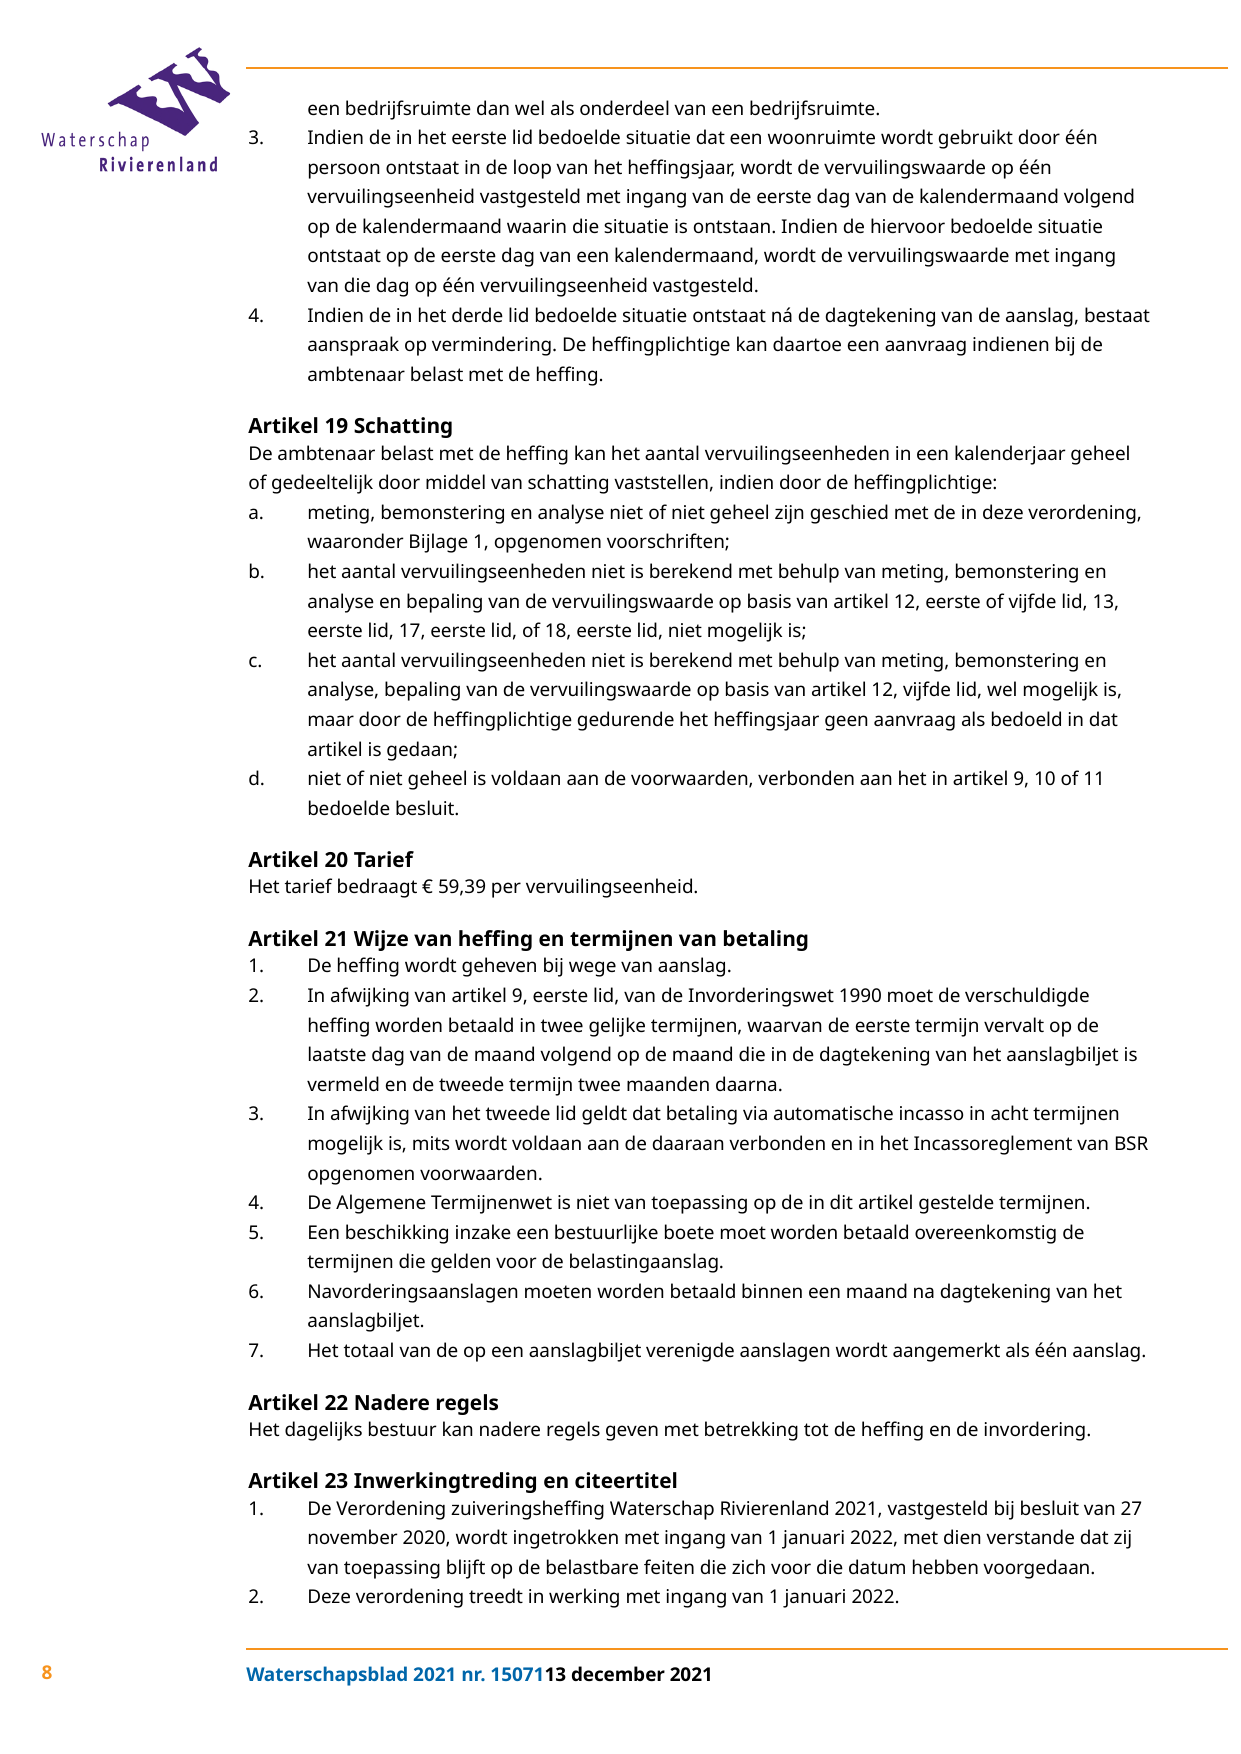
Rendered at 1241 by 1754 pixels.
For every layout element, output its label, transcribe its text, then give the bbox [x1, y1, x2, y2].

text Het dagelijks bestuur kan nadere regels geven met betrekking tot de heffing en de invordering. [248, 1416, 1152, 1442]
text Artikel 20 Tarief [248, 845, 1152, 874]
list Een beschikking inzake een bestuurlijke boete moet worden betaald overeenkomstig de termijnen die gelden voor de belastingaanslag. [248, 1219, 1152, 1274]
list meting, bemonstering en analyse niet of niet geheel zijn geschied met de in deze verordening, waaronder Bijlage 1, opgenomen voorschriften; [248, 499, 1152, 554]
list In afwijking van het tweede lid geldt dat betaling via automatische incasso in acht termijnen mogelijk is, mits wordt voldaan aan de daaraan verbonden en in het Incassoreglement van BSR opgenomen voorwaarden. [248, 1101, 1152, 1185]
text De ambtenaar belast met de heffing kan het aantal vervuilingseenheden in een kalenderjaar geheel of gedeeltelijk door middel van schatting vaststellen, indien door de heffingplichtige: [248, 440, 1152, 495]
list In afwijking van artikel 9, eerste lid, van de Invorderingswet 1990 moet de verschuldigde heffing worden betaald in twee gelijke termijnen, waarvan de eerste termijn vervalt op de laatste dag van de maand volgend op de maand die in de dagtekening van het aanslagbiljet is vermeld en de tweede termijn twee maanden daarna. [248, 982, 1152, 1097]
list Indien de in het eerste lid bedoelde situatie dat een woonruimte wordt gebruikt door één persoon ontstaat in de loop van het heffingsjaar, wordt de vervuilingswaarde op één vervuilingseenheid vastgesteld met ingang van de eerste dag van de kalendermaand volgend op de kalendermaand waarin die situatie is ontstaan. Indien de hiervoor bedoelde situatie ontstaat op de eerste dag van een kalendermaand, wordt de vervuilingswaarde met ingang van die dag op één vervuilingseenheid vastgesteld. [248, 124, 1152, 298]
list het aantal vervuilingseenheden niet is berekend met behulp van meting, bemonstering en analyse en bepaling van de vervuilingswaarde op basis van artikel 12, eerste of vijfde lid, 13, eerste lid, 17, eerste lid, of 18, eerste lid, niet mogelijk is; [248, 558, 1152, 643]
text Het tarief bedraagt € 59,39 per vervuilingseenheid. [248, 874, 1152, 899]
list De Verordening zuiveringsheffing Waterschap Rivierenland 2021, vastgesteld bij besluit van 27 november 2020, wordt ingetrokken met ingang van 1 januari 2022, met dien verstande dat zij van toepassing blijft op de belastbare feiten die zich voor die datum hebben voorgedaan. [248, 1495, 1152, 1580]
list De heffing wordt geheven bij wege van aanslag. [248, 953, 1152, 978]
list De Algemene Termijnenwet is niet van toepassing op de in dit artikel gestelde termijnen. [248, 1189, 1152, 1215]
list Het totaal van de op een aanslagbiljet verenigde aanslagen wordt aangemerkt als één aanslag. [248, 1337, 1152, 1363]
text Artikel 19 Schatting [248, 411, 1152, 440]
list Indien de in het derde lid bedoelde situatie ontstaat ná de dagtekening van de aanslag, bestaat aanspraak op vermindering. De heffingplichtige kan daartoe een aanvraag indienen bij de ambtenaar belast met de heffing. [248, 302, 1152, 387]
list het aantal vervuilingseenheden niet is berekend met behulp van meting, bemonstering en analyse, bepaling van de vervuilingswaarde op basis van artikel 12, vijfde lid, wel mogelijk is, maar door de heffingplichtige gedurende het heffingsjaar geen aanvraag als bedoeld in dat artikel is gedaan; [248, 647, 1152, 761]
list niet of niet geheel is voldaan aan de voorwaarden, verbonden aan het in artikel 9, 10 of 11 bedoelde besluit. [248, 765, 1152, 821]
list Navorderingsaanslagen moeten worden betaald binnen een maand na dagtekening van het aanslagbiljet. [248, 1278, 1152, 1333]
text Artikel 22 Nadere regels [248, 1388, 1152, 1416]
text Artikel 23 Inwerkingtreding en citeertitel [248, 1466, 1152, 1495]
list Deze verordening treedt in werking met ingang van 1 januari 2022. [248, 1584, 1152, 1609]
picture [41, 47, 231, 172]
list een bedrijfsruimte dan wel als onderdeel van een bedrijfsruimte. [248, 95, 1152, 121]
text Artikel 21 Wijze van heffing en termijnen van betaling [248, 924, 1152, 953]
